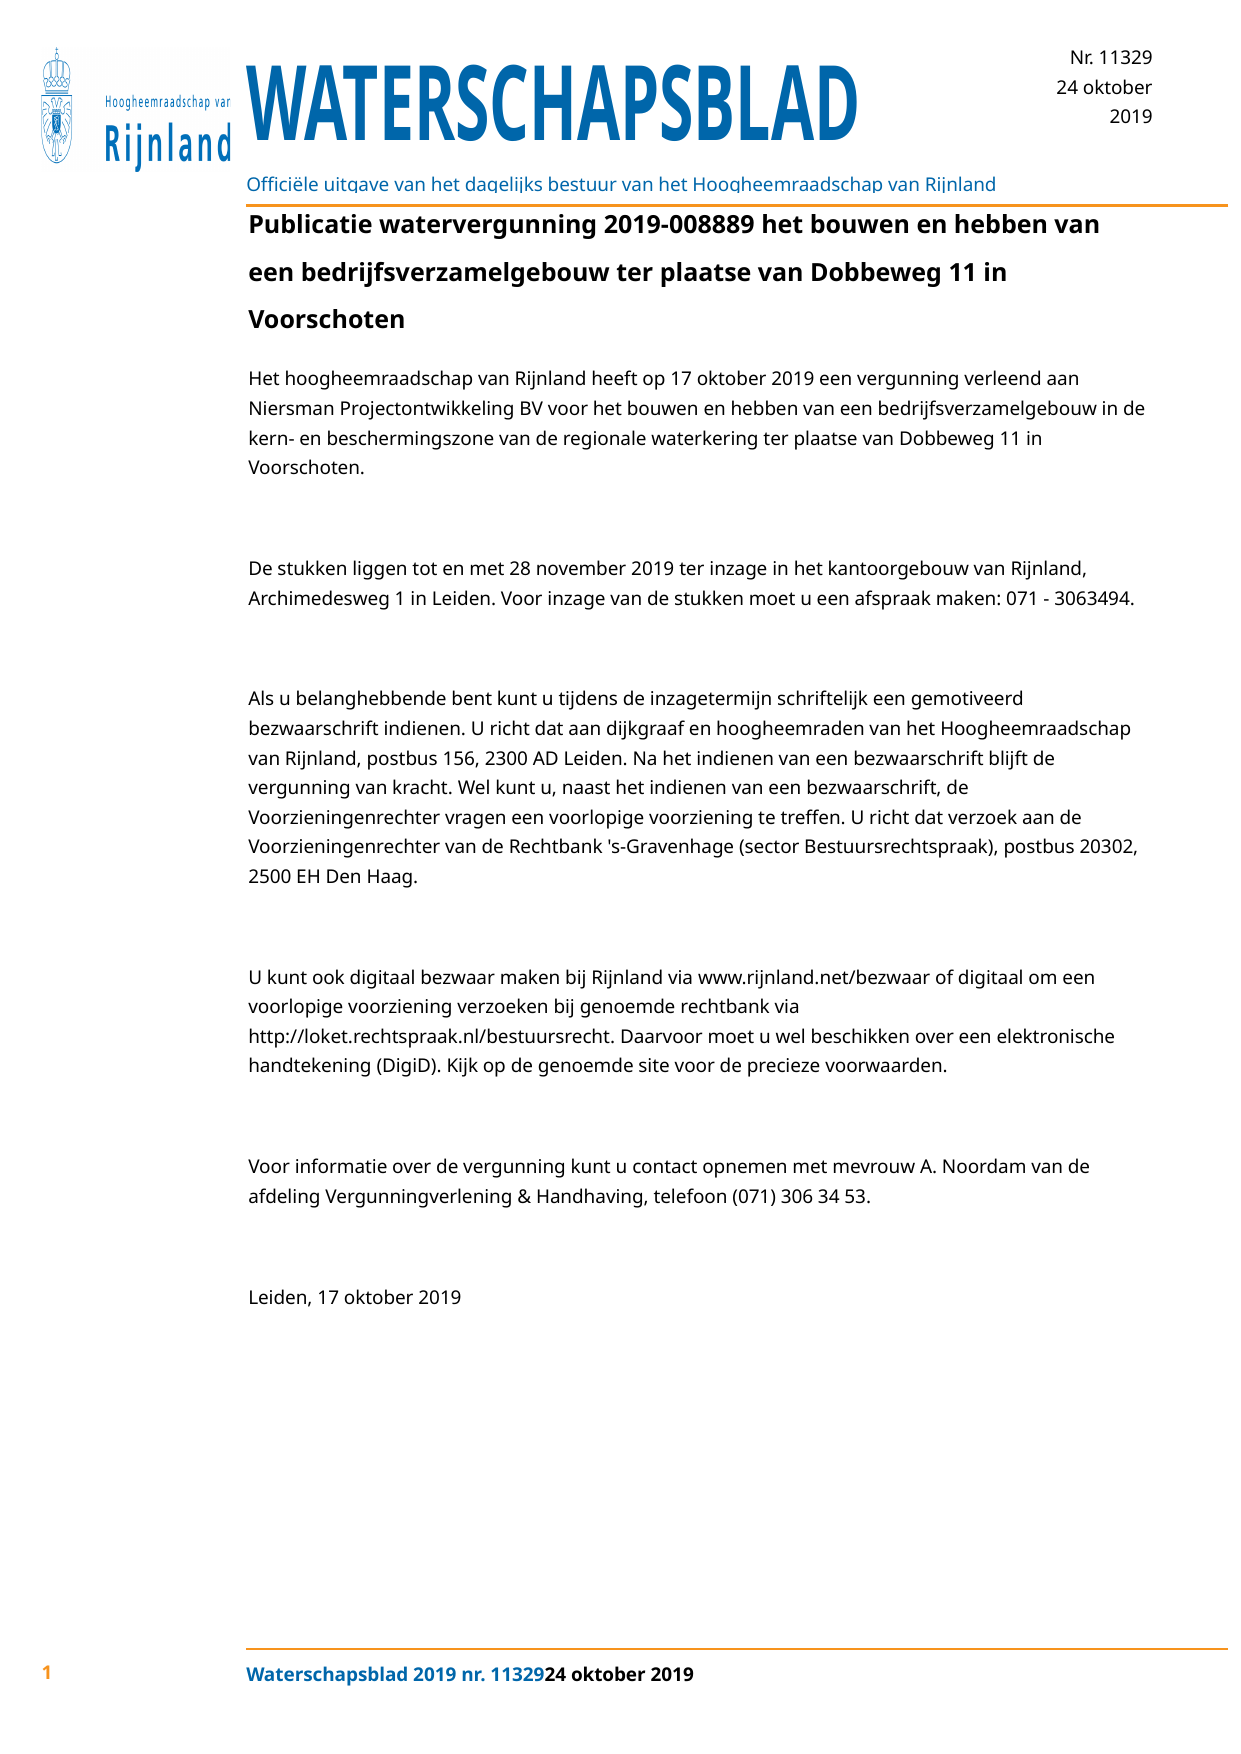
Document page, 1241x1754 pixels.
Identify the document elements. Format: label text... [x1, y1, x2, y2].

text U kunt ook digitaal bezwaar maken bij Rijnland via www.rijnland.net/bezwaar of digitaal om een voorlopige voorziening verzoeken bij genoemde rechtbank via http://loket.rechtspraak.nl/bestuursrecht. Daarvoor moet u wel beschikken over een elektronische handtekening (DigiD). Kijk op de genoemde site voor de precieze voorwaarden. [248, 964, 1152, 1078]
text Voor informatie over de vergunning kunt u contact opnemen met mevrouw A. Noordam van de afdeling Vergunningverlening & Handhaving, telefoon (071) 306 34 53. [248, 1153, 1152, 1209]
text De stukken liggen tot en met 28 november 2019 ter inzage in het kantoorgebouw van Rijnland, Archimedesweg 1 in Leiden. Voor inzage van de stukken moet u een afspraak maken: 071 - 3063494. [248, 555, 1152, 610]
text Als u belanghebbende bent kunt u tijdens de inzagetermijn schriftelijk een gemotiveerd bezwaarschrift indienen. U richt dat aan dijkgraaf en hoogheemraden van het Hoogheemraadschap van Rijnland, postbus 156, 2300 AD Leiden. Na het indienen van een bezwaarschrift blijft de vergunning van kracht. Wel kunt u, naast het indienen van een bezwaarschrift, de Voorzieningenrechter vragen een voorlopige voorziening te treffen. U richt dat verzoek aan de Voorzieningenrechter van de Rechtbank 's-Gravenhage (sector Bestuursrechtspraak), postbus 20302, 2500 EH Den Haag. [248, 686, 1152, 889]
text Leiden, 17 oktober 2019 [248, 1284, 1152, 1309]
text Het hoogheemraadschap van Rijnland heeft op 17 oktober 2019 een vergunning verleend aan Niersman Projectontwikkeling BV voor het bouwen en hebben van een bedrijfsverzamelgebouw in de kern- en beschermingszone van de regionale waterkering ter plaatse van Dobbeweg 11 in Voorschoten. [248, 366, 1152, 480]
text Publicatie watervergunning 2019-008889 het bouwen en hebben van een bedrijfsverzamelgebouw ter plaatse van Dobbeweg 11 in Voorschoten [248, 207, 1152, 336]
picture [41, 47, 231, 172]
